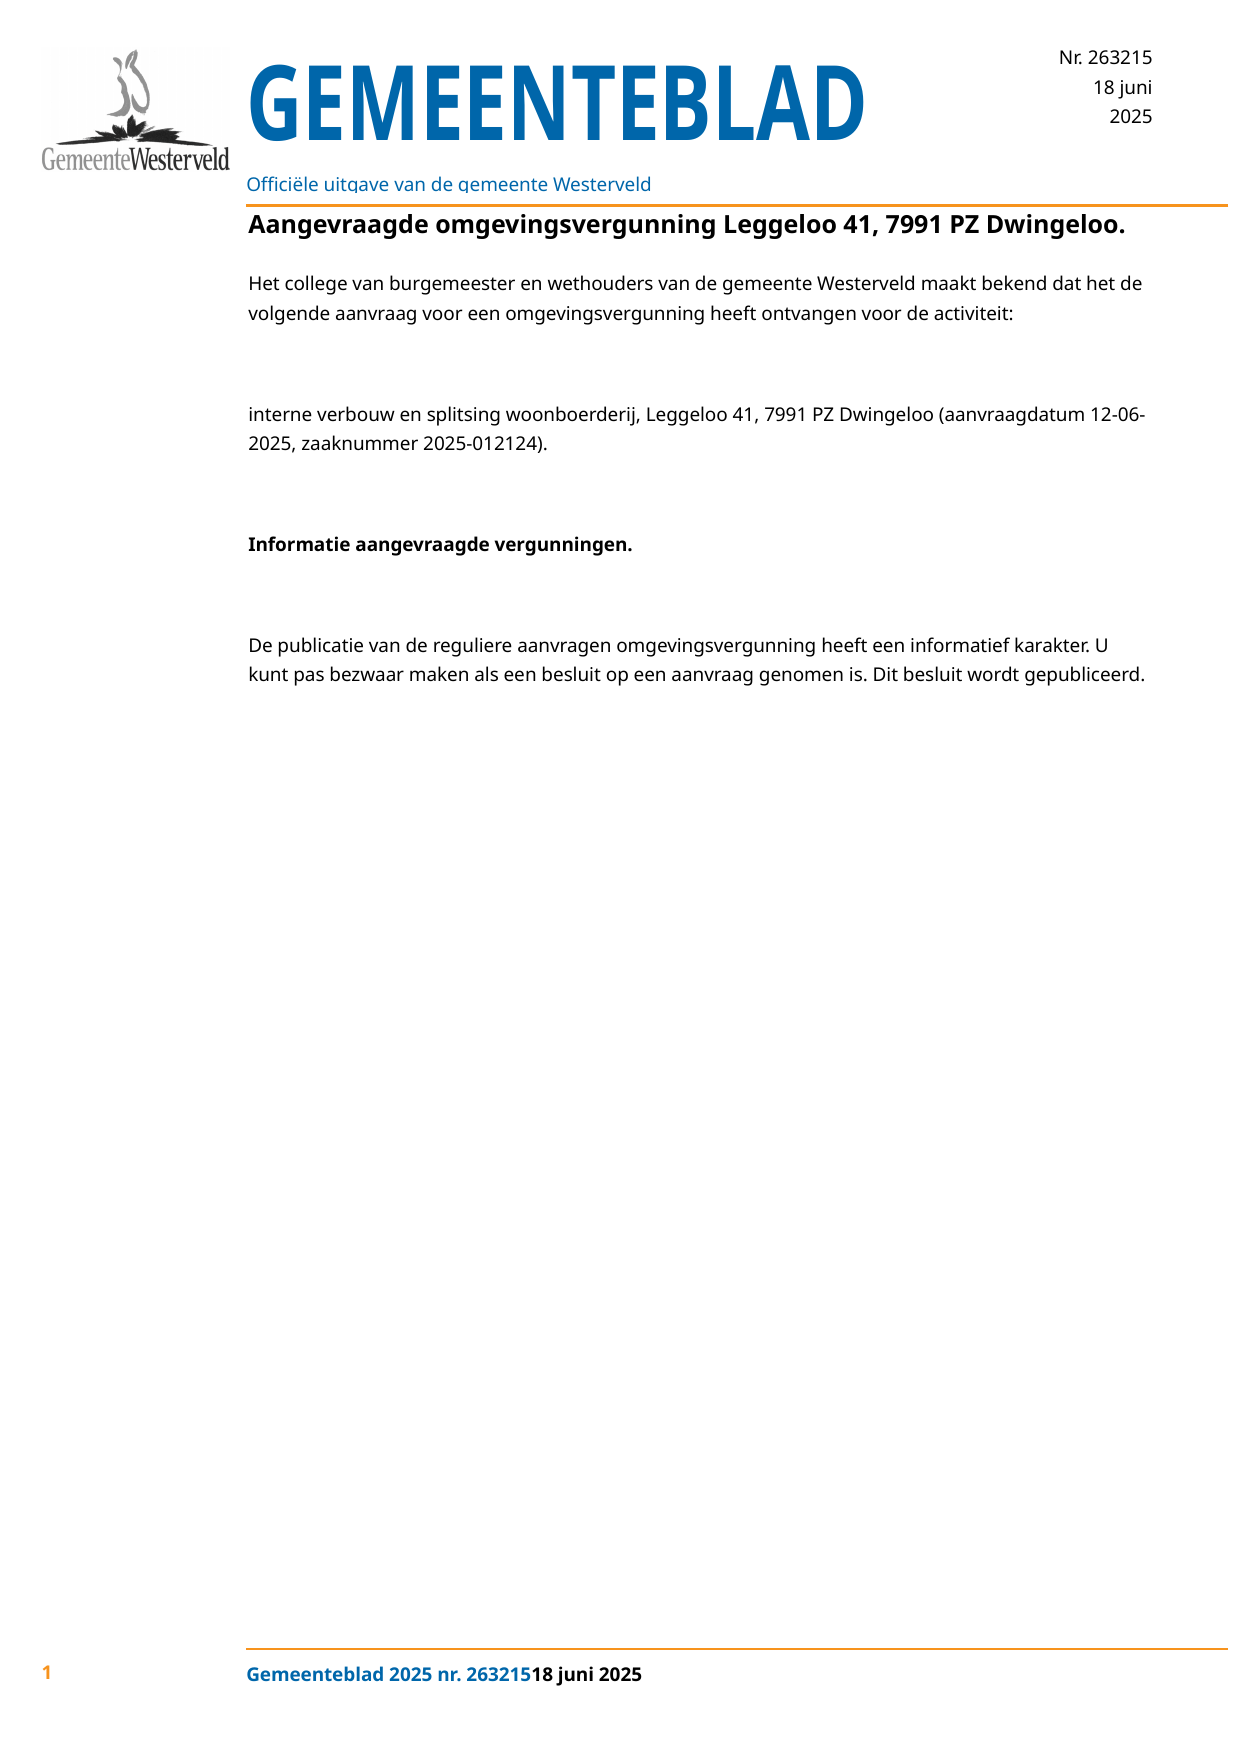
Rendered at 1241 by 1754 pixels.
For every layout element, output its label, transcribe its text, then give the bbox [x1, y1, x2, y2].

text Informatie aangevraagde vergunningen. [248, 531, 1152, 557]
text Aangevraagde omgevingsvergunning Leggeloo 41, 7991 PZ Dwingeloo. [248, 207, 1152, 241]
text De publicatie van de reguliere aanvragen omgevingsvergunning heeft een informatief karakter. U kunt pas bezwaar maken als een besluit op een aanvraag genomen is. Dit besluit wordt gepubliceerd. [248, 632, 1152, 687]
text Het college van burgemeester en wethouders van de gemeente Westerveld maakt bekend dat het de volgende aanvraag voor een omgevingsvergunning heeft ontvangen voor de activiteit: [248, 270, 1152, 326]
picture [41, 47, 231, 172]
text interne verbouw en splitsing woonboerderij, Leggeloo 41, 7991 PZ Dwingeloo (aanvraagdatum 12-06-2025, zaaknummer 2025-012124). [248, 401, 1152, 456]
